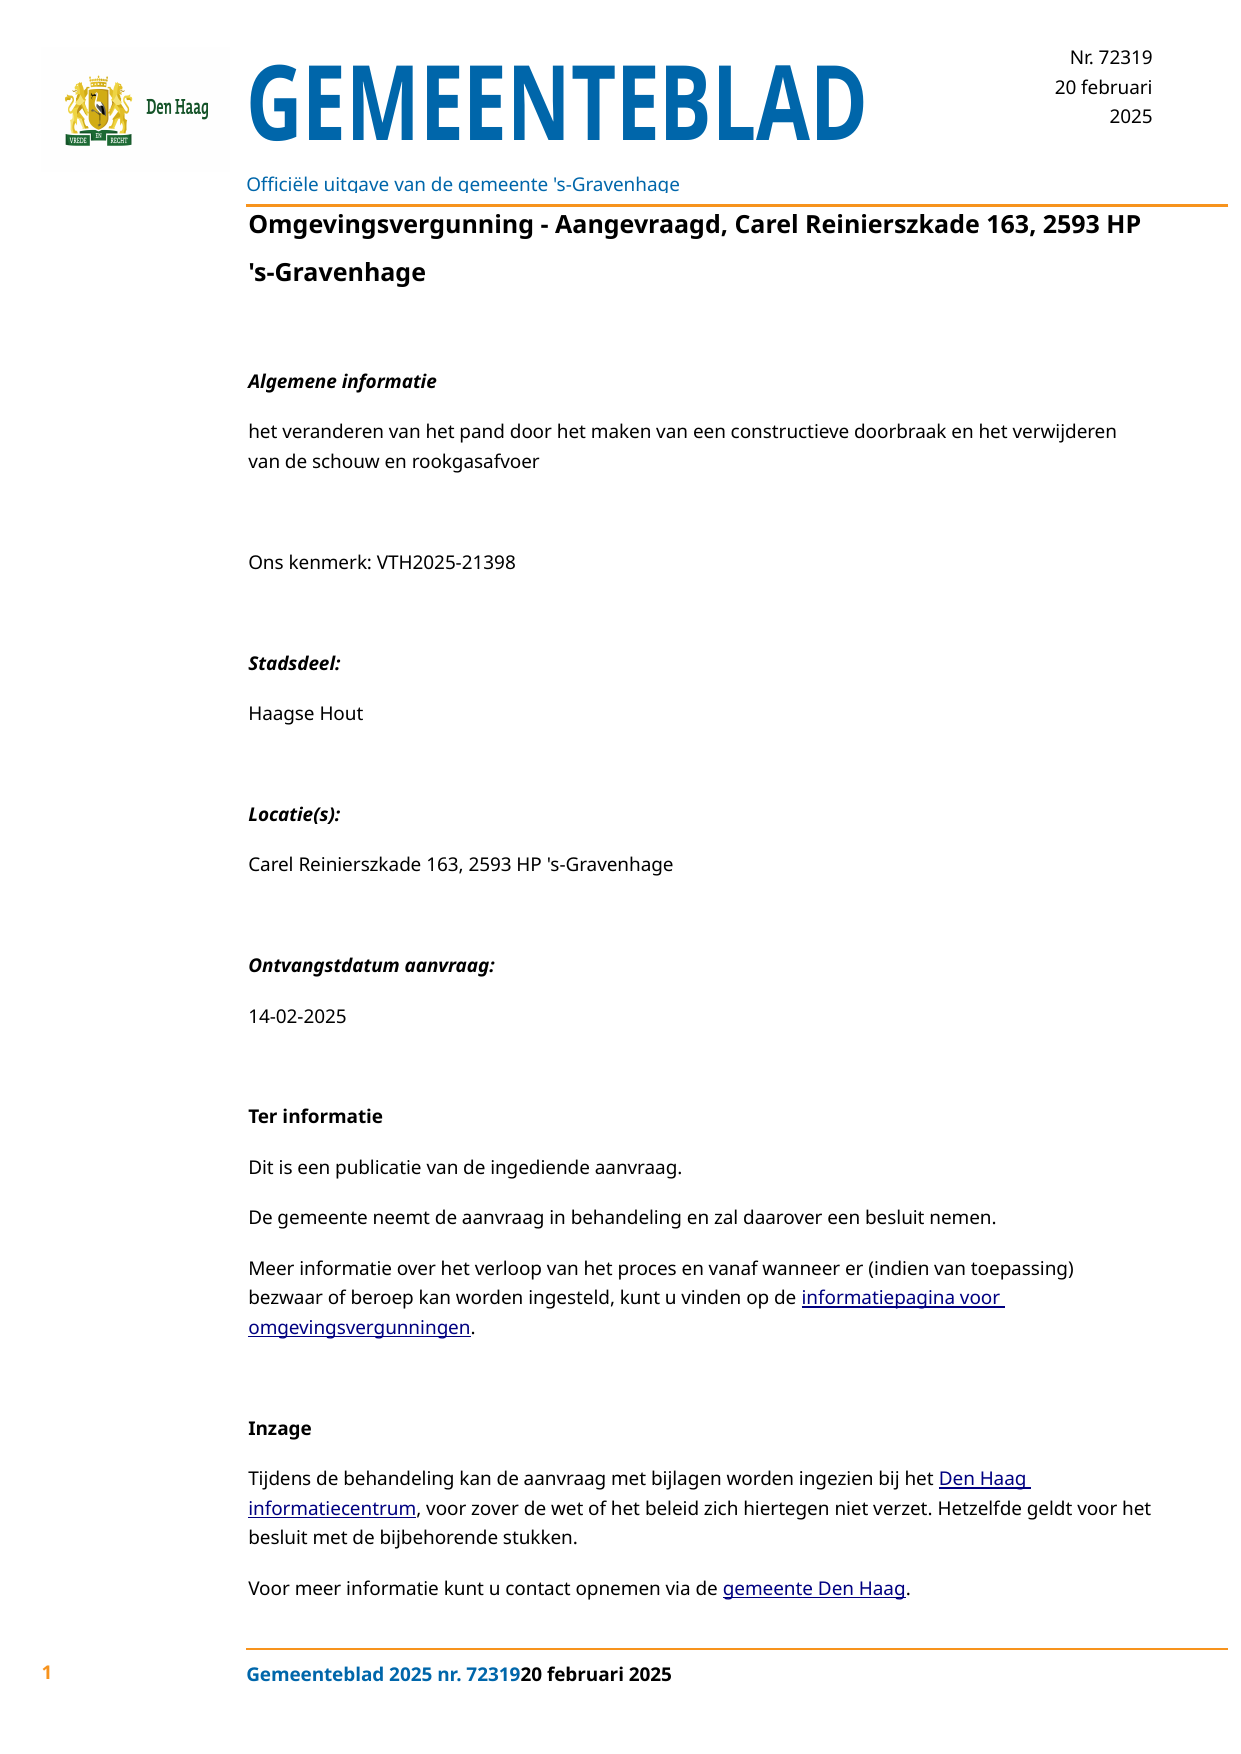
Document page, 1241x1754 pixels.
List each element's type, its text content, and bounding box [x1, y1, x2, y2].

text het veranderen van het pand door het maken van een constructieve doorbraak en het verwijderen van de schouw en rookgasafvoer [248, 419, 1152, 474]
text Stadsdeel: [248, 650, 1152, 676]
text Tijdens de behandeling kan de aanvraag met bijlagen worden ingezien bij het Den Haag informatiecentrum, voor zover de wet of het beleid zich hiertegen niet verzet. Hetzelfde geldt voor het besluit met de bijbehorende stukken. [248, 1465, 1152, 1550]
text Ter informatie [248, 1104, 1152, 1129]
text Inzage [248, 1415, 1152, 1441]
text Locatie(s): [248, 801, 1152, 827]
picture [41, 47, 231, 172]
text Ontvangstdatum aanvraag: [248, 952, 1152, 978]
text Meer informatie over het verloop van het proces en vanaf wanneer er (indien van toepassing) bezwaar of beroep kan worden ingesteld, kunt u vinden op de informatiepagina voor omgevingsvergunningen. [248, 1255, 1152, 1340]
text Dit is een publicatie van de ingediende aanvraag. [248, 1154, 1152, 1180]
text De gemeente neemt de aanvraag in behandeling en zal daarover een besluit nemen. [248, 1204, 1152, 1230]
text Ons kenmerk: VTH2025-21398 [248, 549, 1152, 575]
text Voor meer informatie kunt u contact opnemen via de gemeente Den Haag. [248, 1575, 1152, 1601]
text Carel Reinierszkade 163, 2593 HP 's-Gravenhage [248, 852, 1152, 877]
text Omgevingsvergunning - Aangevraagd, Carel Reinierszkade 163, 2593 HP 's-Gravenhage [248, 207, 1152, 288]
text Algemene informatie [248, 368, 1152, 394]
text 14-02-2025 [248, 1003, 1152, 1029]
text Haagse Hout [248, 700, 1152, 726]
